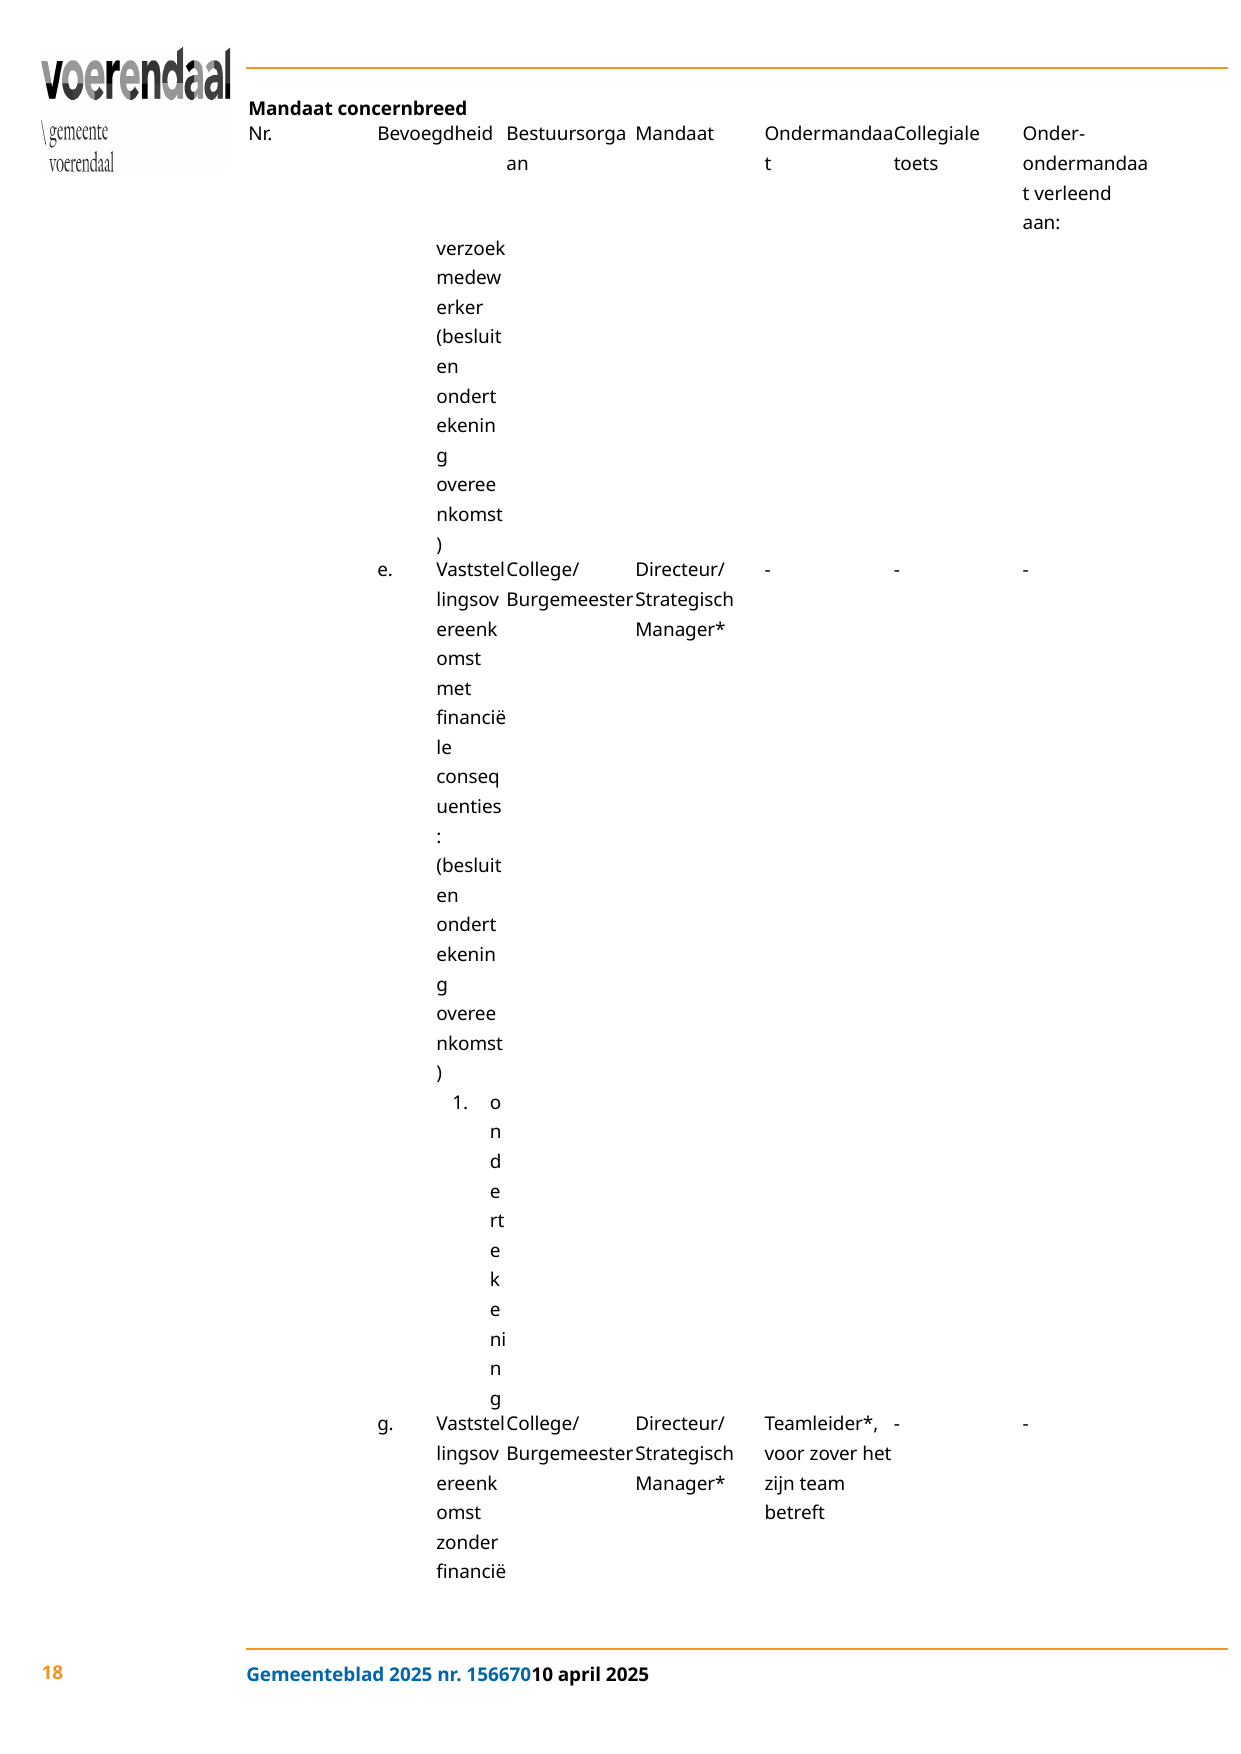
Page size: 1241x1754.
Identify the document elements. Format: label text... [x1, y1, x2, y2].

table_cell College/ Burgemeester [506, 557, 635, 1411]
table_cell - [1023, 1411, 1152, 1584]
table_header [764, 95, 893, 121]
table_cell Mandaat [635, 121, 764, 235]
table_cell [248, 557, 377, 1411]
table_cell - [894, 235, 1022, 557]
table_cell College/ Burgemeester [506, 1411, 635, 1584]
table_cell - [764, 557, 893, 1411]
table_cell [635, 235, 764, 557]
table_cell Directeur/ Strategisch Manager* [635, 1411, 764, 1584]
table_cell Directeur/ Strategisch Manager* [635, 557, 764, 1411]
table_cell - [894, 557, 1022, 1411]
table_cell [506, 235, 635, 557]
table_cell Ondermandaat [764, 121, 893, 235]
table_cell - [894, 1411, 1022, 1584]
table_cell verzoek medewerker (besluit en ondertekening overeenkomst) [377, 235, 506, 557]
table_cell [764, 235, 893, 557]
table_cell Bevoegdheid [377, 121, 506, 235]
table_header [894, 95, 1152, 121]
table_header Mandaat concernbreed [248, 95, 764, 121]
table_cell Onder-ondermandaat verleend aan: [1023, 121, 1152, 235]
picture [41, 47, 231, 172]
table_cell [248, 1411, 377, 1584]
table_cell Teamleider*, voor zover het zijn team betreft [764, 1411, 893, 1584]
table_cell Vaststellingsovereenkomst met financiële consequenties: (besluit en ondertekening overeenkomst) ondertekening [377, 557, 506, 1411]
table_cell Nr. [248, 121, 377, 235]
table_cell - [1023, 235, 1152, 557]
table_cell Bestuursorgaan [506, 121, 635, 235]
table_cell Vaststellingsovereenkomst zonder financië [377, 1411, 506, 1584]
table_cell [248, 235, 377, 557]
table_cell - [1023, 557, 1152, 1411]
table_cell Collegiale toets [894, 121, 1022, 235]
